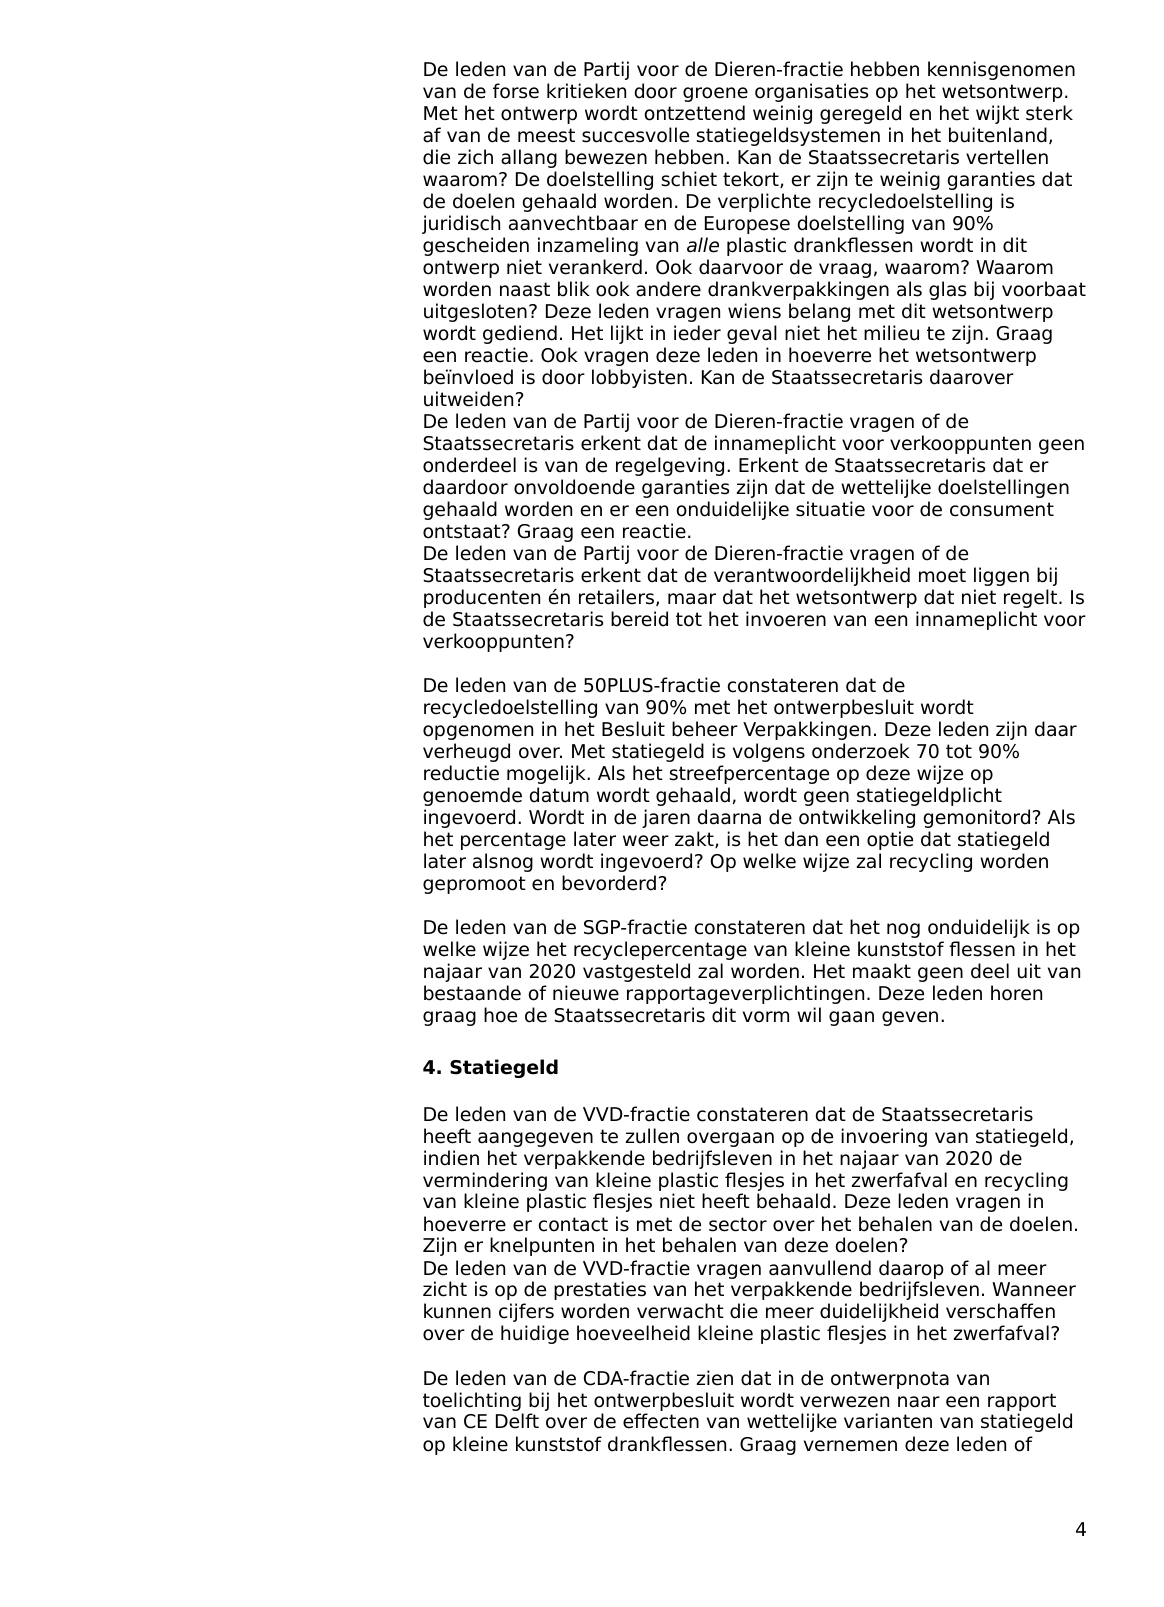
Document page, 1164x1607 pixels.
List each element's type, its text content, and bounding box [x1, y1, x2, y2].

text De leden van de VVD-fractie vragen aanvullend daarop of al meer zicht is op de prestaties van het verpakkende bedrijfsleven. Wanneer kunnen cijfers worden verwacht die meer duidelijkheid verschaffen over de huidige hoeveelheid kleine plastic flesjes in het zwerfafval? [422, 1257, 1087, 1345]
text De leden van de Partij voor de Dieren-fractie vragen of de Staatssecretaris erkent dat de innameplicht voor verkooppunten geen onderdeel is van de regelgeving. Erkent de Staatssecretaris dat er daardoor onvoldoende garanties zijn dat de wettelijke doelstellingen gehaald worden en er een onduidelijke situatie voor de consument ontstaat? Graag een reactie. [422, 411, 1087, 543]
text De leden van de SGP-fractie constateren dat het nog onduidelijk is op welke wijze het recyclepercentage van kleine kunststof flessen in het najaar van 2020 vastgesteld zal worden. Het maakt geen deel uit van bestaande of nieuwe rapportageverplichtingen. Deze leden horen graag hoe de Staatssecretaris dit vorm wil gaan geven. [422, 917, 1087, 1027]
subtitle 4. Statiegeld [422, 1057, 1087, 1078]
text De leden van de 50PLUS-fractie constateren dat de recycledoelstelling van 90% met het ontwerpbesluit wordt opgenomen in het Besluit beheer Verpakkingen. Deze leden zijn daar verheugd over. Met statiegeld is volgens onderzoek 70 tot 90% reductie mogelijk. Als het streefpercentage op deze wijze op genoemde datum wordt gehaald, wordt geen statiegeldplicht ingevoerd. Wordt in de jaren daarna de ontwikkeling gemonitord? Als het percentage later weer zakt, is het dan een optie dat statiegeld later alsnog wordt ingevoerd? Op welke wijze zal recycling worden gepromoot en bevorderd? [422, 675, 1087, 894]
text De leden van de Partij voor de Dieren-fractie vragen of de Staatssecretaris erkent dat de verantwoordelijkheid moet liggen bij producenten én retailers, maar dat het wetsontwerp dat niet regelt. Is de Staatssecretaris bereid tot het invoeren van een innameplicht voor verkooppunten? [422, 543, 1087, 652]
text De leden van de Partij voor de Dieren-fractie hebben kennisgenomen van de forse kritieken door groene organisaties op het wetsontwerp. Met het ontwerp wordt ontzettend weinig geregeld en het wijkt sterk af van de meest succesvolle statiegeldsystemen in het buitenland, die zich allang bewezen hebben. Kan de Staatssecretaris vertellen waarom? De doelstelling schiet tekort, er zijn te weinig garanties dat de doelen gehaald worden. De verplichte recycledoelstelling is juridisch aanvechtbaar en de Europese doelstelling van 90% gescheiden inzameling van alle plastic drankflessen wordt in dit ontwerp niet verankerd. Ook daarvoor de vraag, waarom? Waarom worden naast blik ook andere drankverpakkingen als glas bij voorbaat uitgesloten? Deze leden vragen wiens belang met dit wetsontwerp wordt gediend. Het lijkt in ieder geval niet het milieu te zijn. Graag een reactie. Ook vragen deze leden in hoeverre het wetsontwerp beïnvloed is door lobbyisten. Kan de Staatssecretaris daarover uitweiden? [422, 59, 1087, 411]
text De leden van de CDA-fractie zien dat in de ontwerpnota van toelichting bij het ontwerpbesluit wordt verwezen naar een rapport van CE Delft over de effecten van wettelijke varianten van statiegeld op kleine kunststof drankflessen. Graag vernemen deze leden of [422, 1367, 1087, 1455]
text De leden van de VVD-fractie constateren dat de Staatssecretaris heeft aangegeven te zullen overgaan op de invoering van statiegeld, indien het verpakkende bedrijfsleven in het najaar van 2020 de vermindering van kleine plastic flesjes in het zwerfafval en recycling van kleine plastic flesjes niet heeft behaald. Deze leden vragen in hoeverre er contact is met de sector over het behalen van de doelen. Zijn er knelpunten in het behalen van deze doelen? [422, 1103, 1087, 1257]
